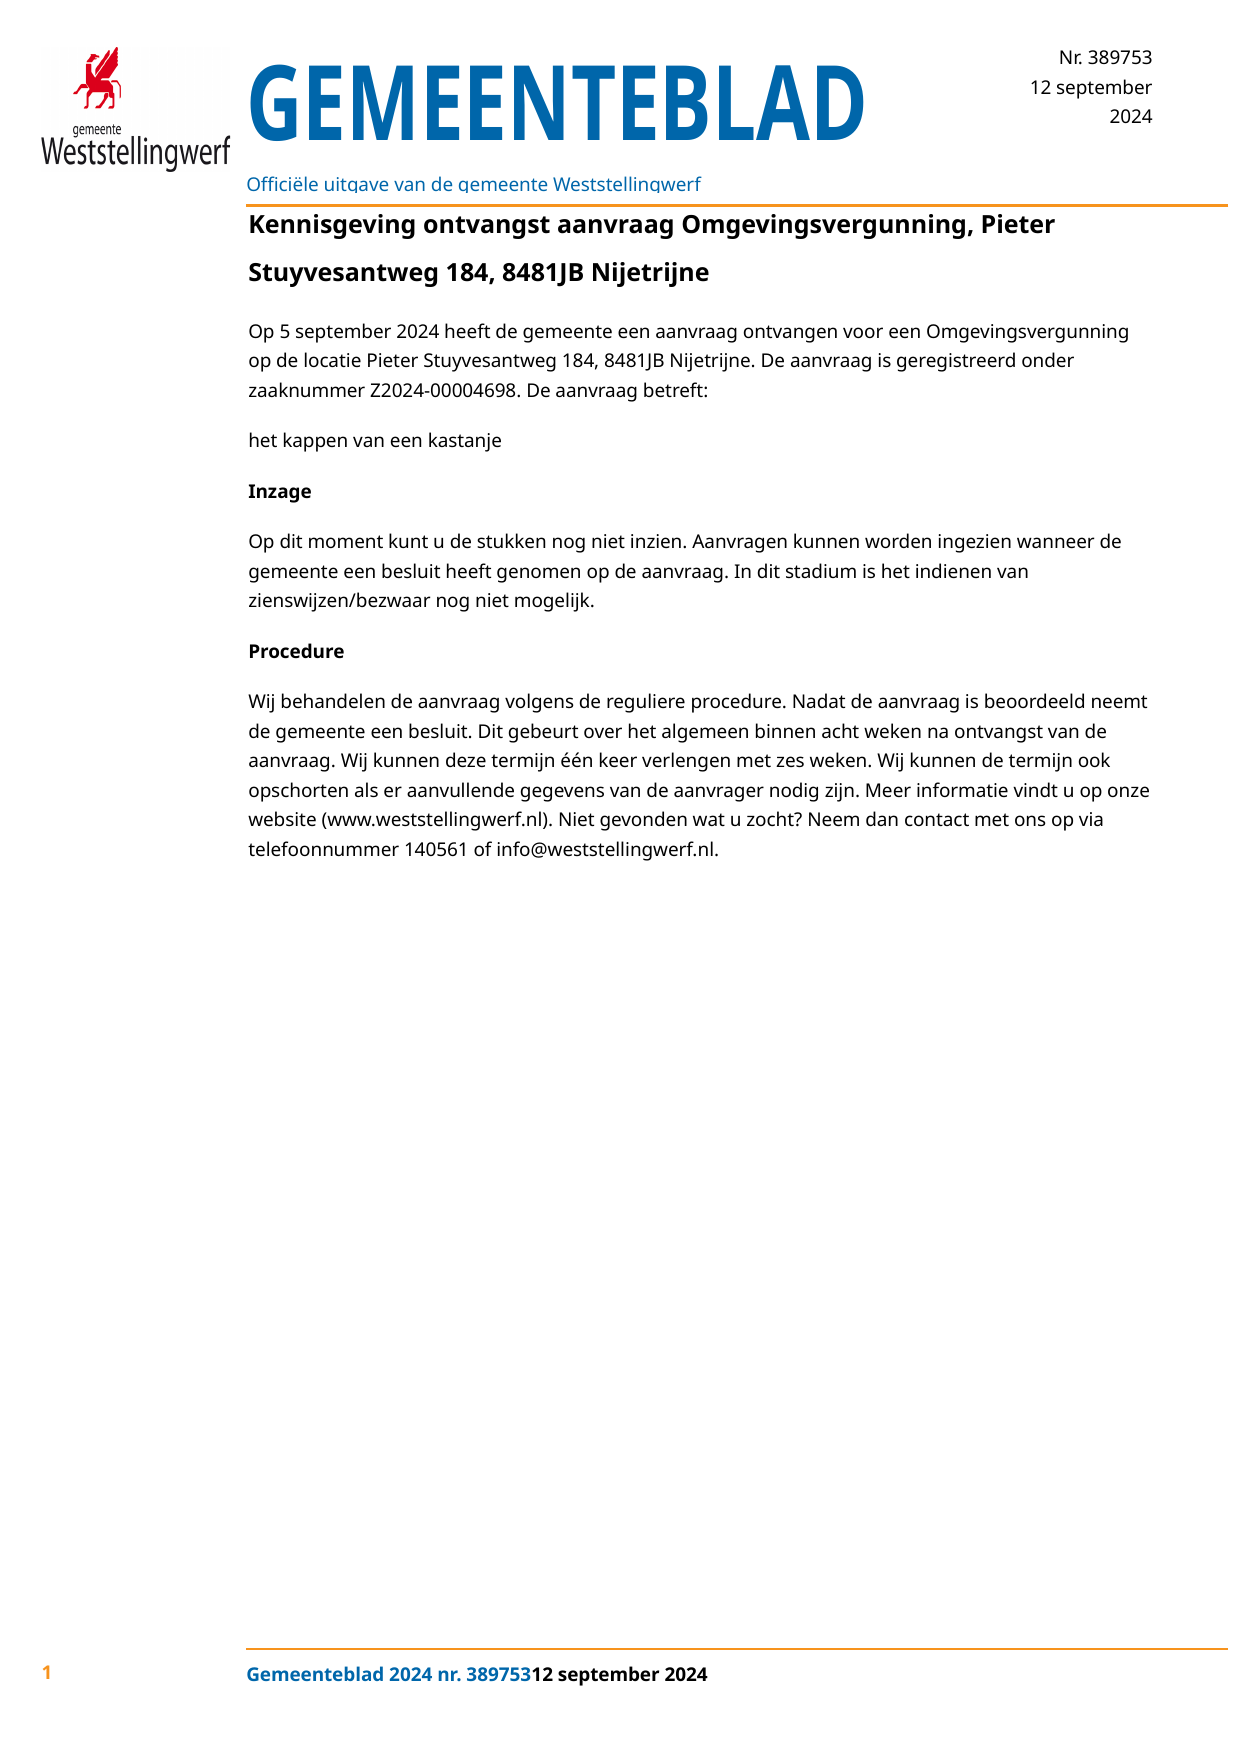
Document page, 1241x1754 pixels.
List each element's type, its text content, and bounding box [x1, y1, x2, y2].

text Wij behandelen de aanvraag volgens de reguliere procedure. Nadat de aanvraag is beoordeeld neemt de gemeente een besluit. Dit gebeurt over het algemeen binnen acht weken na ontvangst van de aanvraag. Wij kunnen deze termijn één keer verlengen met zes weken. Wij kunnen de termijn ook opschorten als er aanvullende gegevens van de aanvrager nodig zijn. Meer informatie vindt u op onze website (www.weststellingwerf.nl). Niet gevonden wat u zocht? Neem dan contact met ons op via telefoonnummer 140561 of info@weststellingwerf.nl. [248, 688, 1152, 862]
text Op 5 september 2024 heeft de gemeente een aanvraag ontvangen voor een Omgevingsvergunning op de locatie Pieter Stuyvesantweg 184, 8481JB Nijetrijne. De aanvraag is geregistreerd onder zaaknummer Z2024-00004698. De aanvraag betreft: [248, 318, 1152, 403]
text Kennisgeving ontvangst aanvraag Omgevingsvergunning, Pieter Stuyvesantweg 184, 8481JB Nijetrijne [248, 207, 1152, 288]
text Op dit moment kunt u de stukken nog niet inzien. Aanvragen kunnen worden ingezien wanneer de gemeente een besluit heeft genomen op de aanvraag. In dit stadium is het indienen van zienswijzen/bezwaar nog niet mogelijk. [248, 528, 1152, 613]
text Inzage [248, 478, 1152, 504]
text het kappen van een kastanje [248, 427, 1152, 453]
picture [41, 47, 231, 172]
text Procedure [248, 638, 1152, 664]
